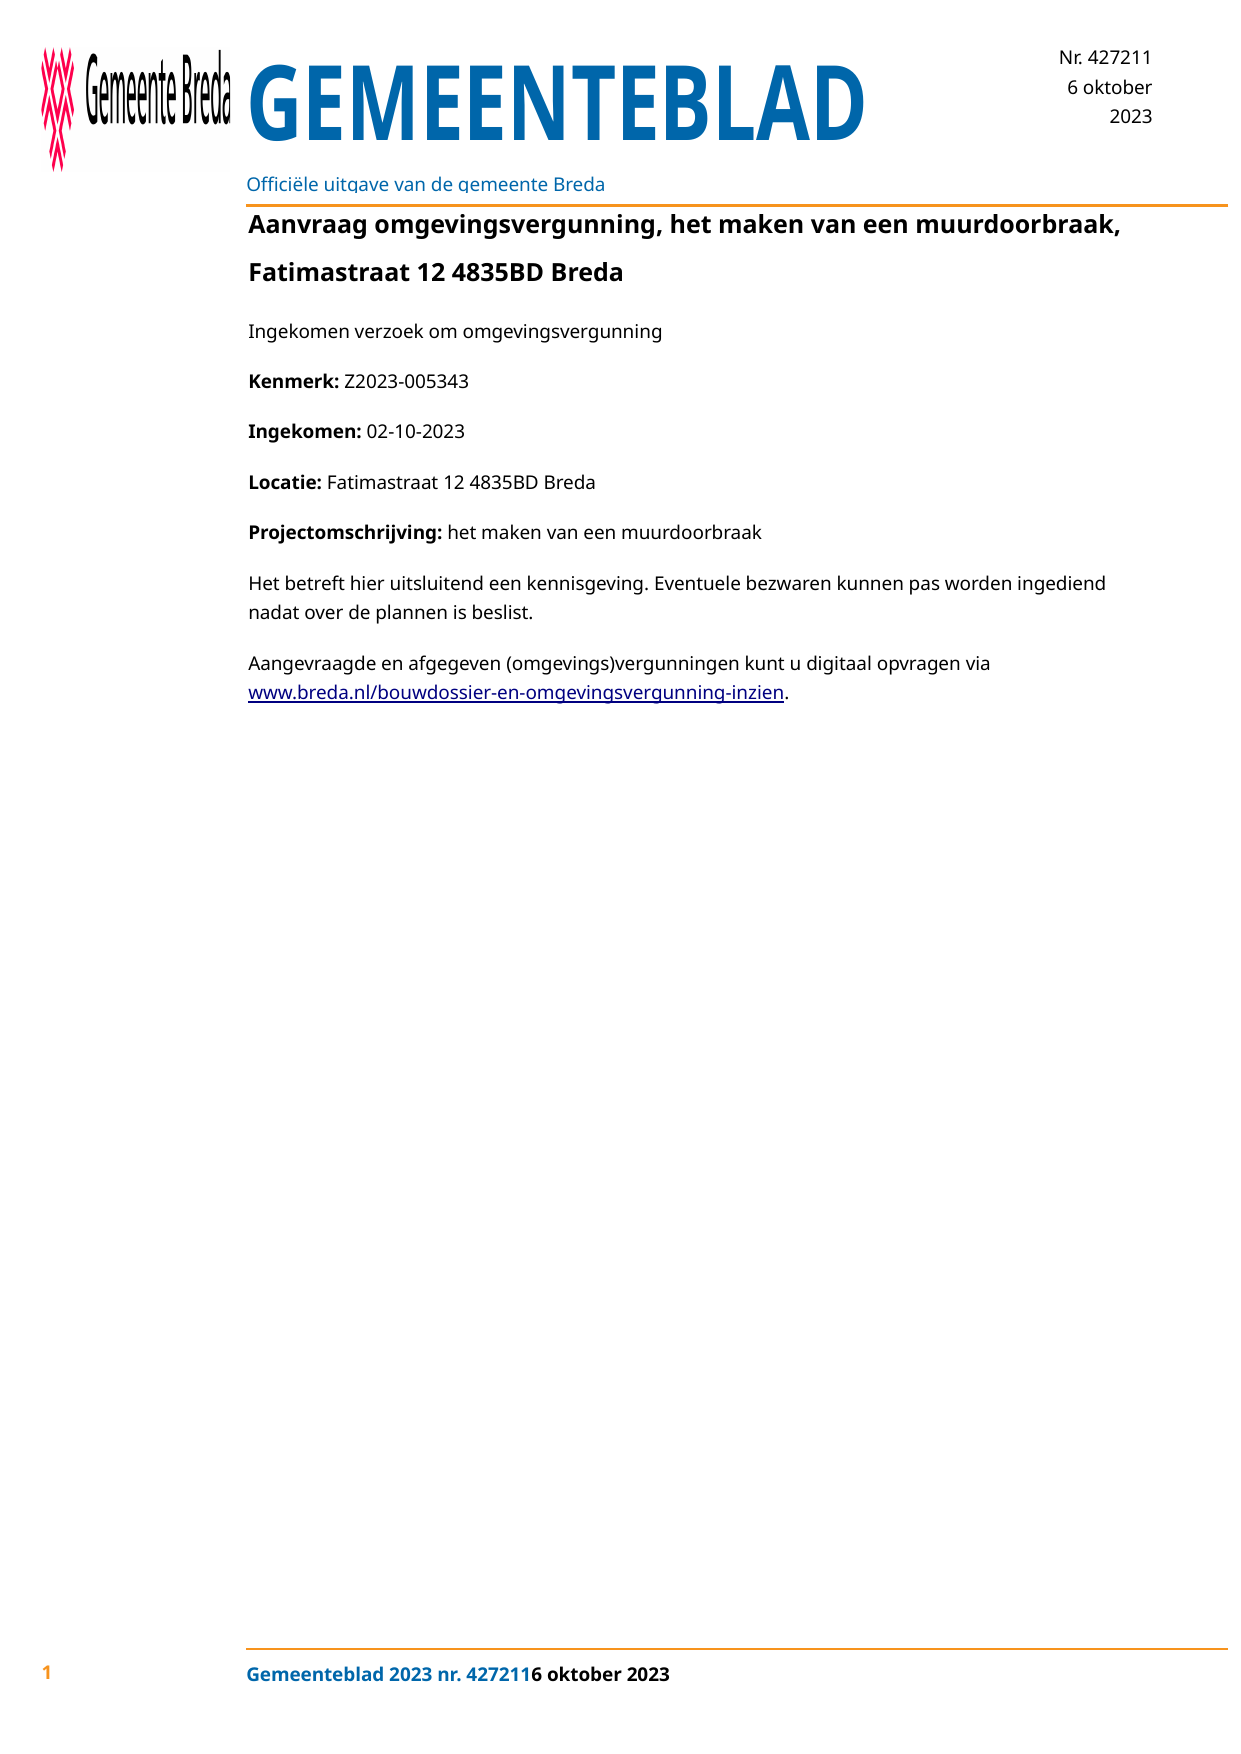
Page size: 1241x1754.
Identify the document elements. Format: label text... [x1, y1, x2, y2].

text Projectomschrijving: het maken van een muurdoorbraak [248, 519, 1152, 545]
text Ingekomen verzoek om omgevingsvergunning [248, 318, 1152, 344]
text Het betreft hier uitsluitend een kennisgeving. Eventuele bezwaren kunnen pas worden ingediend nadat over de plannen is beslist. [248, 570, 1152, 625]
text Ingekomen: 02-10-2023 [248, 419, 1152, 444]
text Aanvraag omgevingsvergunning, het maken van een muurdoorbraak, Fatimastraat 12 4835BD Breda [248, 207, 1152, 288]
picture [41, 47, 231, 172]
text Locatie: Fatimastraat 12 4835BD Breda [248, 469, 1152, 495]
text Kenmerk: Z2023-005343 [248, 368, 1152, 394]
text Aangevraagde en afgegeven (omgevings)vergunningen kunt u digitaal opvragen via www.breda.nl/bouwdossier-en-omgevingsvergunning-inzien. [248, 650, 1152, 705]
